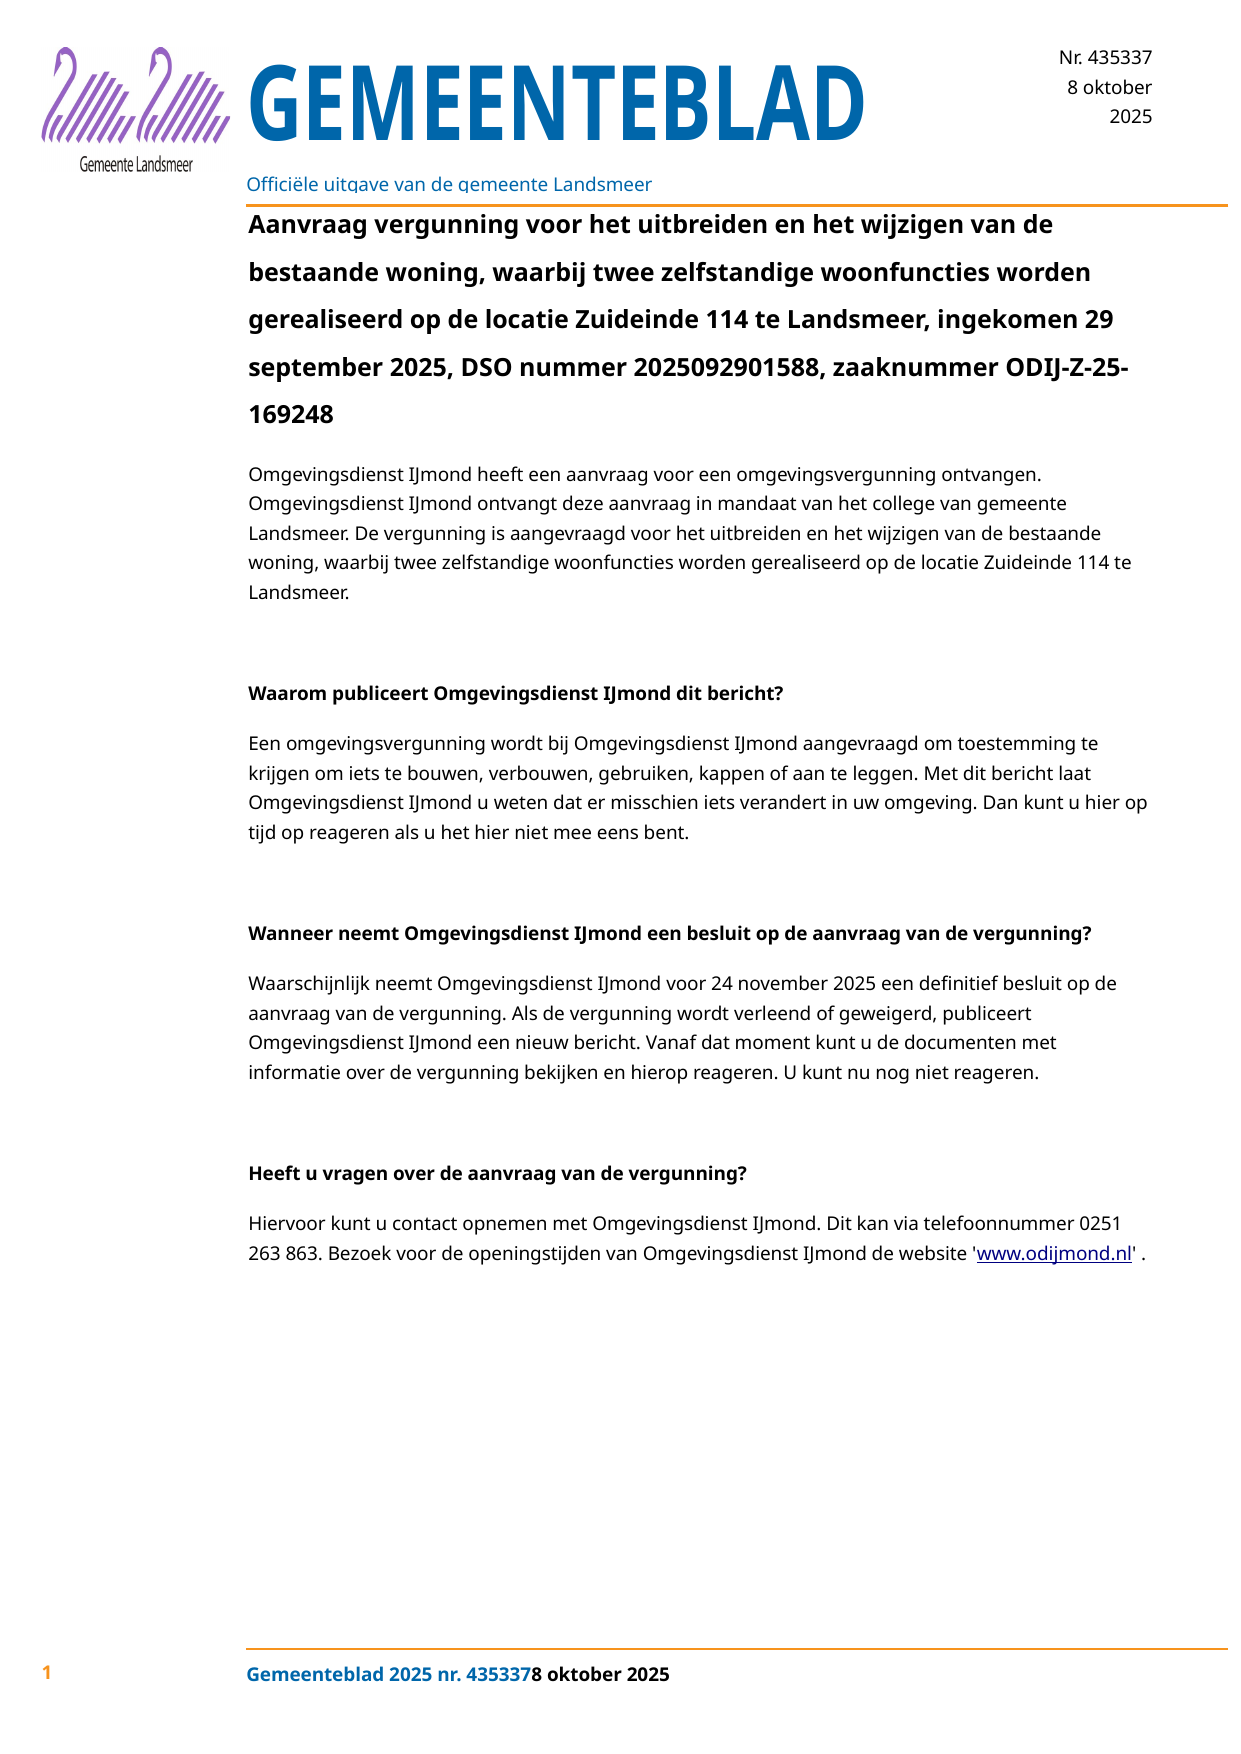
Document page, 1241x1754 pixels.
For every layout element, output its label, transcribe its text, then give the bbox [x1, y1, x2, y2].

picture [41, 47, 231, 172]
text Heeft u vragen over de aanvraag van de vergunning? [248, 1160, 1152, 1186]
text Aanvraag vergunning voor het uitbreiden en het wijzigen van de bestaande woning, waarbij twee zelfstandige woonfuncties worden gerealiseerd op de locatie Zuideinde 114 te Landsmeer, ingekomen 29 september 2025, DSO nummer 2025092901588, zaaknummer ODIJ-Z-25-169248 [248, 207, 1152, 431]
text Waarschijnlijk neemt Omgevingsdienst IJmond voor 24 november 2025 een definitief besluit op de aanvraag van de vergunning. Als de vergunning wordt verleend of geweigerd, publiceert Omgevingsdienst IJmond een nieuw bericht. Vanaf dat moment kunt u de documenten met informatie over de vergunning bekijken en hierop reageren. U kunt nu nog niet reageren. [248, 970, 1152, 1085]
text Omgevingsdienst IJmond heeft een aanvraag voor een omgevingsvergunning ontvangen. Omgevingsdienst IJmond ontvangt deze aanvraag in mandaat van het college van gemeente Landsmeer. De vergunning is aangevraagd voor het uitbreiden en het wijzigen van de bestaande woning, waarbij twee zelfstandige woonfuncties worden gerealiseerd op de locatie Zuideinde 114 te Landsmeer. [248, 461, 1152, 605]
text Waarom publiceert Omgevingsdienst IJmond dit bericht? [248, 680, 1152, 706]
text Hiervoor kunt u contact opnemen met Omgevingsdienst IJmond. Dit kan via telefoonnummer 0251 263 863. Bezoek voor de openingstijden van Omgevingsdienst IJmond de website 'www.odijmond.nl' . [248, 1210, 1152, 1266]
text Een omgevingsvergunning wordt bij Omgevingsdienst IJmond aangevraagd om toestemming te krijgen om iets te bouwen, verbouwen, gebruiken, kappen of aan te leggen. Met dit bericht laat Omgevingsdienst IJmond u weten dat er misschien iets verandert in uw omgeving. Dan kunt u hier op tijd op reageren als u het hier niet mee eens bent. [248, 730, 1152, 845]
text Wanneer neemt Omgevingsdienst IJmond een besluit op de aanvraag van de vergunning? [248, 920, 1152, 946]
